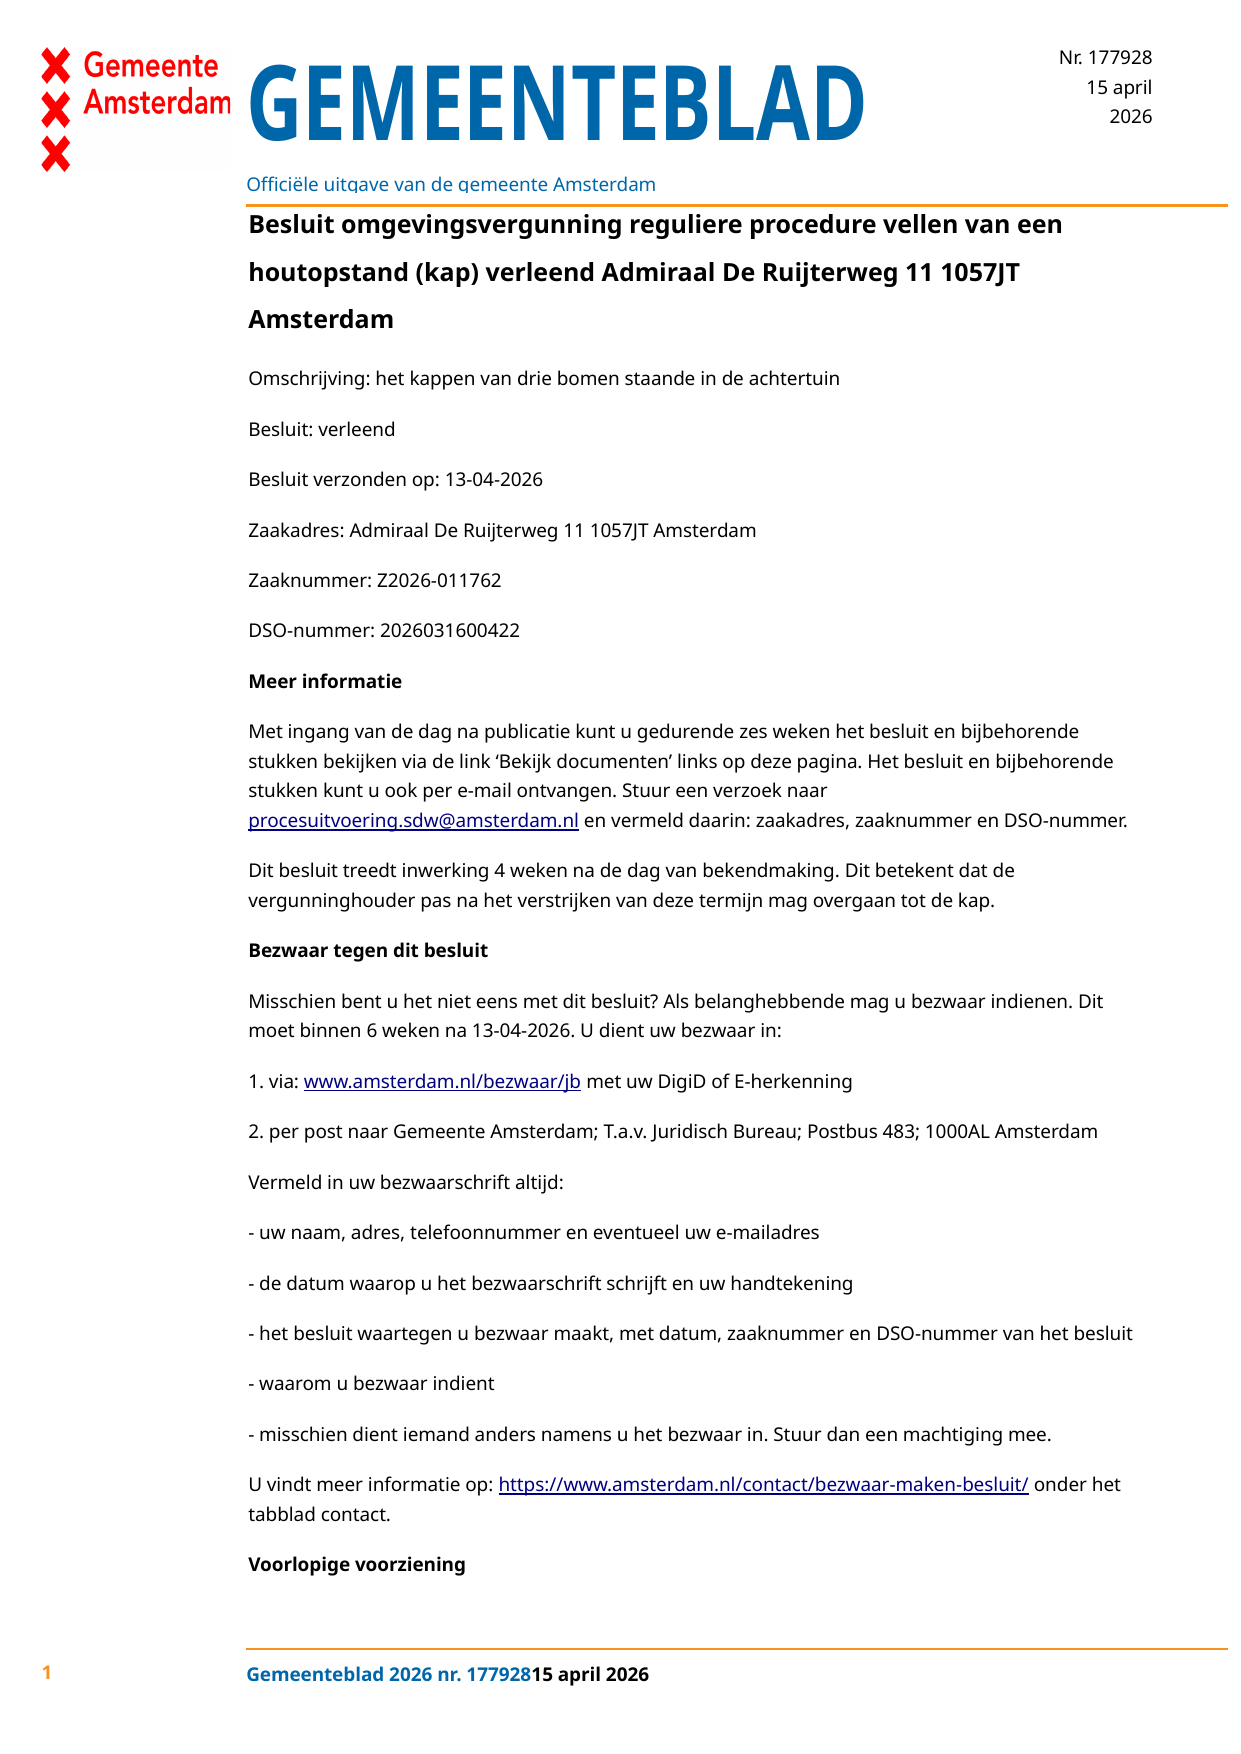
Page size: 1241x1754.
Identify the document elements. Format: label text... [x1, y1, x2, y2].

text 2. per post naar Gemeente Amsterdam; T.a.v. Juridisch Bureau; Postbus 483; 1000AL Amsterdam [248, 1118, 1152, 1144]
text Bezwaar tegen dit besluit [248, 938, 1152, 963]
text Dit besluit treedt inwerking 4 weken na de dag van bekendmaking. Dit betekent dat de vergunninghouder pas na het verstrijken van deze termijn mag overgaan tot de kap. [248, 858, 1152, 913]
text - de datum waarop u het bezwaarschrift schrijft en uw handtekening [248, 1270, 1152, 1295]
text Meer informatie [248, 668, 1152, 694]
text DSO-nummer: 2026031600422 [248, 618, 1152, 643]
text Met ingang van de dag na publicatie kunt u gedurende zes weken het besluit en bijbehorende stukken bekijken via de link ‘Bekijk documenten’ links op deze pagina. Het besluit en bijbehorende stukken kunt u ook per e-mail ontvangen. Stuur een verzoek naar procesuitvoering.sdw@amsterdam.nl en vermeld daarin: zaakadres, zaaknummer en DSO-nummer. [248, 718, 1152, 833]
text Omschrijving: het kappen van drie bomen staande in de achtertuin [248, 366, 1152, 391]
text Besluit: verleend [248, 416, 1152, 442]
text - uw naam, adres, telefoonnummer en eventueel uw e-mailadres [248, 1219, 1152, 1245]
text - het besluit waartegen u bezwaar maakt, met datum, zaaknummer en DSO-nummer van het besluit [248, 1320, 1152, 1346]
text - misschien dient iemand anders namens u het bezwaar in. Stuur dan een machtiging mee. [248, 1421, 1152, 1447]
text Besluit omgevingsvergunning reguliere procedure vellen van een houtopstand (kap) verleend Admiraal De Ruijterweg 11 1057JT Amsterdam [248, 207, 1152, 336]
text Misschien bent u het niet eens met dit besluit? Als belanghebbende mag u bezwaar indienen. Dit moet binnen 6 weken na 13-04-2026. U dient uw bezwaar in: [248, 988, 1152, 1043]
text U vindt meer informatie op: https://www.amsterdam.nl/contact/bezwaar-maken-besluit/ onder het tabblad contact. [248, 1471, 1152, 1527]
text Zaaknummer: Z2026-011762 [248, 567, 1152, 593]
text Vermeld in uw bezwaarschrift altijd: [248, 1169, 1152, 1194]
text Besluit verzonden op: 13-04-2026 [248, 466, 1152, 492]
picture [41, 47, 231, 172]
text - waarom u bezwaar indient [248, 1371, 1152, 1396]
text Voorlopige voorziening [248, 1551, 1152, 1577]
text Zaakadres: Admiraal De Ruijterweg 11 1057JT Amsterdam [248, 517, 1152, 542]
text 1. via: www.amsterdam.nl/bezwaar/jb met uw DigiD of E-herkenning [248, 1068, 1152, 1094]
